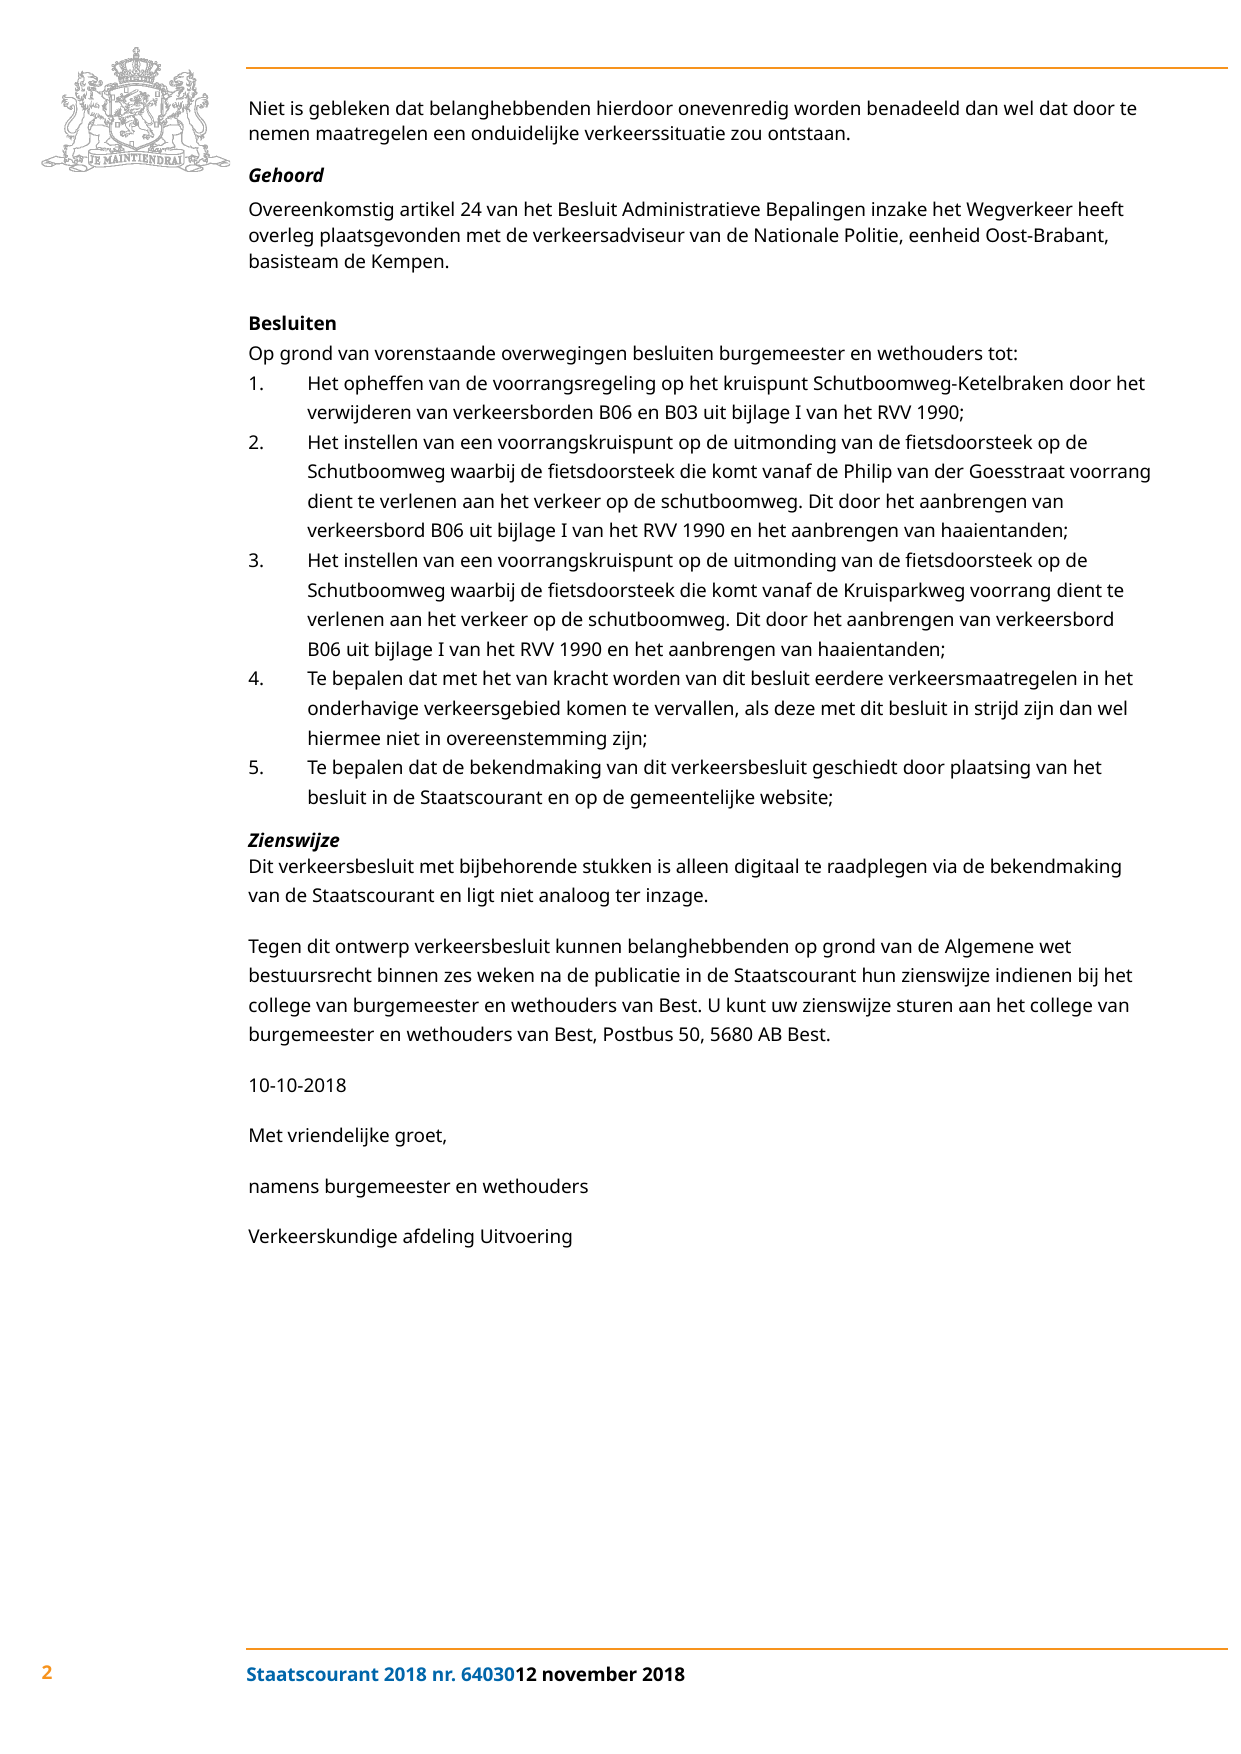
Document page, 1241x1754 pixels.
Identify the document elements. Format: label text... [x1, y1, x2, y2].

picture [41, 47, 231, 172]
text Op grond van vorenstaande overwegingen besluiten burgemeester en wethouders tot: [248, 340, 1152, 366]
text Zienswijze [248, 827, 1152, 853]
list Te bepalen dat de bekendmaking van dit verkeersbesluit geschiedt door plaatsing van het besluit in de Staatscourant en op de gemeentelijke website; [248, 754, 1152, 810]
list Het opheffen van de voorrangsregeling op het kruispunt Schutboomweg-Ketelbraken door het verwijderen van verkeersborden B06 en B03 uit bijlage I van het RVV 1990; [248, 370, 1152, 425]
list Het instellen van een voorrangskruispunt op de uitmonding van de fietsdoorsteek op de Schutboomweg waarbij de fietsdoorsteek die komt vanaf de Kruisparkweg voorrang dient te verlenen aan het verkeer op de schutboomweg. Dit door het aanbrengen van verkeersbord B06 uit bijlage I van het RVV 1990 en het aanbrengen van haaientanden; [248, 547, 1152, 662]
text Besluiten [248, 311, 1152, 336]
text Dit verkeersbesluit met bijbehorende stukken is alleen digitaal te raadplegen via de bekendmaking van de Staatscourant en ligt niet analoog ter inzage. [248, 853, 1152, 908]
text Overeenkomstig artikel 24 van het Besluit Administratieve Bepalingen inzake het Wegverkeer heeft overleg plaatsgevonden met de verkeersadviseur van de Nationale Politie, eenheid Oost-Brabant, basisteam de Kempen. [248, 196, 1152, 274]
text Met vriendelijke groet, [248, 1122, 1152, 1148]
list Het instellen van een voorrangskruispunt op de uitmonding van de fietsdoorsteek op de Schutboomweg waarbij de fietsdoorsteek die komt vanaf de Philip van der Goesstraat voorrang dient te verlenen aan het verkeer op de schutboomweg. Dit door het aanbrengen van verkeersbord B06 uit bijlage I van het RVV 1990 en het aanbrengen van haaientanden; [248, 429, 1152, 543]
text Verkeerskundige afdeling Uitvoering [248, 1223, 1152, 1249]
text Gehoord [248, 162, 1152, 188]
text Niet is gebleken dat belanghebbenden hierdoor onevenredig worden benadeeld dan wel dat door te nemen maatregelen een onduidelijke verkeerssituatie zou ontstaan. [248, 95, 1152, 146]
text Tegen dit ontwerp verkeersbesluit kunnen belanghebbenden op grond van de Algemene wet bestuursrecht binnen zes weken na de publicatie in de Staatscourant hun zienswijze indienen bij het college van burgemeester en wethouders van Best. U kunt uw zienswijze sturen aan het college van burgemeester en wethouders van Best, Postbus 50, 5680 AB Best. [248, 933, 1152, 1047]
list Te bepalen dat met het van kracht worden van dit besluit eerdere verkeersmaatregelen in het onderhavige verkeersgebied komen te vervallen, als deze met dit besluit in strijd zijn dan wel hiermee niet in overeenstemming zijn; [248, 666, 1152, 751]
text 10-10-2018 [248, 1072, 1152, 1098]
text namens burgemeester en wethouders [248, 1173, 1152, 1198]
